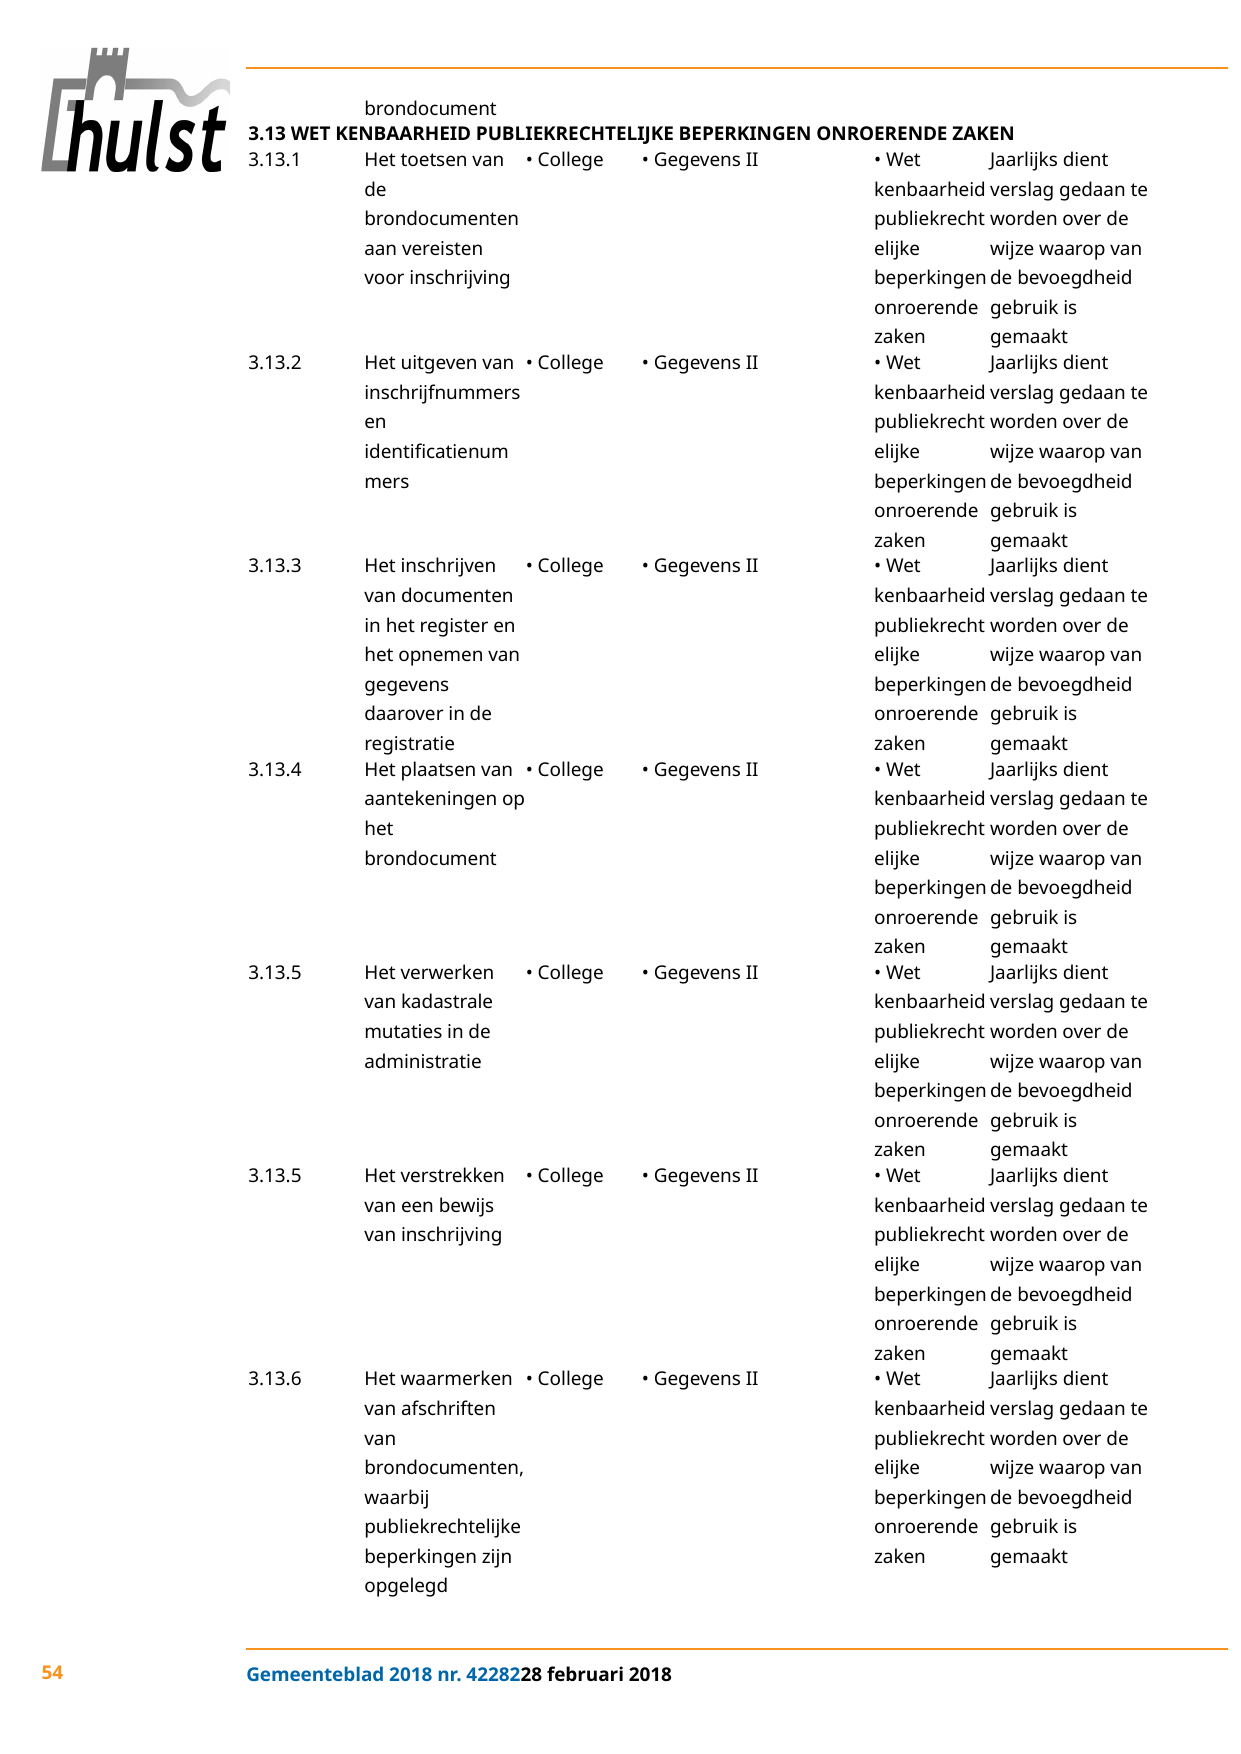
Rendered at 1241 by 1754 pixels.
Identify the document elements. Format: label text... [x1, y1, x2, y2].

table_cell Het waarmerken van afschriften van brondocumenten, waarbij publiekrechtelijke beperkingen zijn opgelegd [364, 1366, 526, 1598]
table_cell • Wet kenbaarheid publiekrechtelijke beperkingen onroerende zaken [874, 756, 990, 959]
table_cell [642, 95, 874, 121]
table_cell Het verwerken van kadastrale mutaties in de administratie [364, 959, 526, 1162]
table_cell • College [526, 350, 642, 553]
table_cell Jaarlijks dient verslag gedaan te worden over de wijze waarop van de bevoegdheid gebruik is gemaakt [990, 350, 1152, 553]
table_cell • Wet kenbaarheid publiekrechtelijke beperkingen onroerende zaken [874, 959, 990, 1162]
table_cell Jaarlijks dient verslag gedaan te worden over de wijze waarop van de bevoegdheid gebruik is gemaakt [990, 1366, 1152, 1598]
table_cell • College [526, 146, 642, 349]
table_cell 3.13.2 [248, 350, 364, 553]
table_cell • College [526, 553, 642, 756]
table_cell [990, 95, 1152, 121]
table_cell [248, 95, 364, 121]
table_cell • Gegevens II [642, 756, 874, 959]
table_cell 3.13 WET KENBAARHEID PUBLIEKRECHTELIJKE BEPERKINGEN ONROERENDE ZAKEN [248, 121, 1152, 146]
table_cell • College [526, 959, 642, 1162]
table_cell • Wet kenbaarheid publiekrechtelijke beperkingen onroerende zaken [874, 1163, 990, 1366]
table_cell • Gegevens II [642, 959, 874, 1162]
table_cell brondocument [364, 95, 526, 121]
table_cell • Gegevens II [642, 553, 874, 756]
table_cell • Wet kenbaarheid publiekrechtelijke beperkingen onroerende zaken [874, 350, 990, 553]
table_cell • College [526, 756, 642, 959]
table_cell • Wet kenbaarheid publiekrechtelijke beperkingen onroerende zaken [874, 1366, 990, 1598]
table_cell • Wet kenbaarheid publiekrechtelijke beperkingen onroerende zaken [874, 146, 990, 349]
table_cell 3.13.5 [248, 959, 364, 1162]
table_cell Jaarlijks dient verslag gedaan te worden over de wijze waarop van de bevoegdheid gebruik is gemaakt [990, 146, 1152, 349]
table_cell 3.13.1 [248, 146, 364, 349]
table_cell Het uitgeven van inschrijfnummers en identificatienummers [364, 350, 526, 553]
table_cell Het plaatsen van aantekeningen op het brondocument [364, 756, 526, 959]
table_cell 3.13.6 [248, 1366, 364, 1598]
table_cell • Wet kenbaarheid publiekrechtelijke beperkingen onroerende zaken [874, 553, 990, 756]
table_cell 3.13.5 [248, 1163, 364, 1366]
table_cell Het inschrijven van documenten in het register en het opnemen van gegevens daarover in de registratie [364, 553, 526, 756]
table_cell 3.13.3 [248, 553, 364, 756]
table_cell Jaarlijks dient verslag gedaan te worden over de wijze waarop van de bevoegdheid gebruik is gemaakt [990, 756, 1152, 959]
table_cell • Gegevens II [642, 146, 874, 349]
table_cell 3.13.4 [248, 756, 364, 959]
table_cell Jaarlijks dient verslag gedaan te worden over de wijze waarop van de bevoegdheid gebruik is gemaakt [990, 959, 1152, 1162]
table_cell Het toetsen van de brondocumenten aan vereisten voor inschrijving [364, 146, 526, 349]
table_cell • College [526, 1366, 642, 1598]
picture [41, 47, 231, 172]
table_cell Het verstrekken van een bewijs van inschrijving [364, 1163, 526, 1366]
table_cell • College [526, 1163, 642, 1366]
table_cell Jaarlijks dient verslag gedaan te worden over de wijze waarop van de bevoegdheid gebruik is gemaakt [990, 553, 1152, 756]
table_cell • Gegevens II [642, 1163, 874, 1366]
table_cell • Gegevens II [642, 350, 874, 553]
table_cell • Gegevens II [642, 1366, 874, 1598]
table_cell [526, 95, 642, 121]
table_cell [874, 95, 990, 121]
table_cell Jaarlijks dient verslag gedaan te worden over de wijze waarop van de bevoegdheid gebruik is gemaakt [990, 1163, 1152, 1366]
